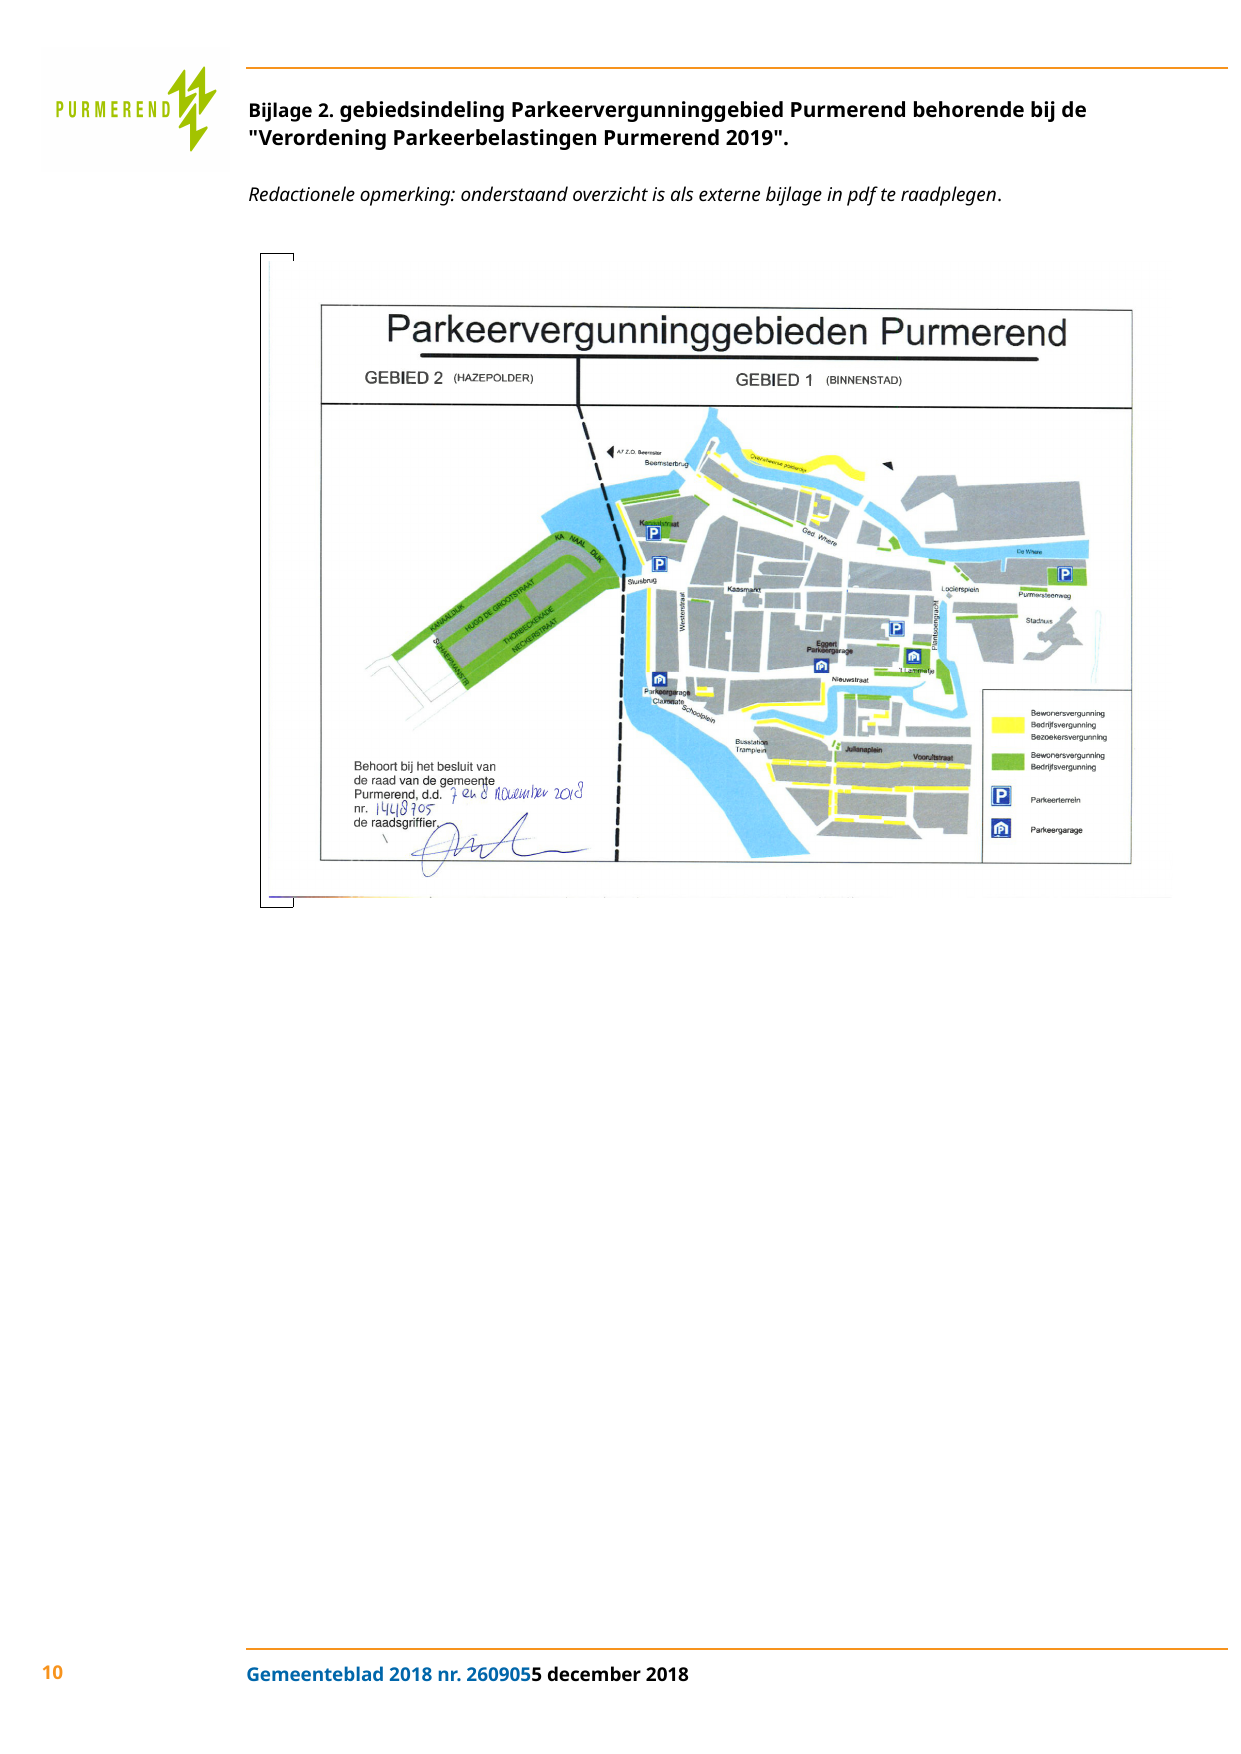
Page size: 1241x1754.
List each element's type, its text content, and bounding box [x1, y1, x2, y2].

text Bijlage 2. gebiedsindeling Parkeervergunninggebied Purmerend behorende bij de "Verordening Parkeerbelastingen Purmerend 2019". [248, 95, 1152, 152]
text Redactionele opmerking: onderstaand overzicht is als externe bijlage in pdf te raadplegen. [248, 181, 1152, 207]
picture [268, 261, 1173, 898]
picture [41, 47, 231, 172]
